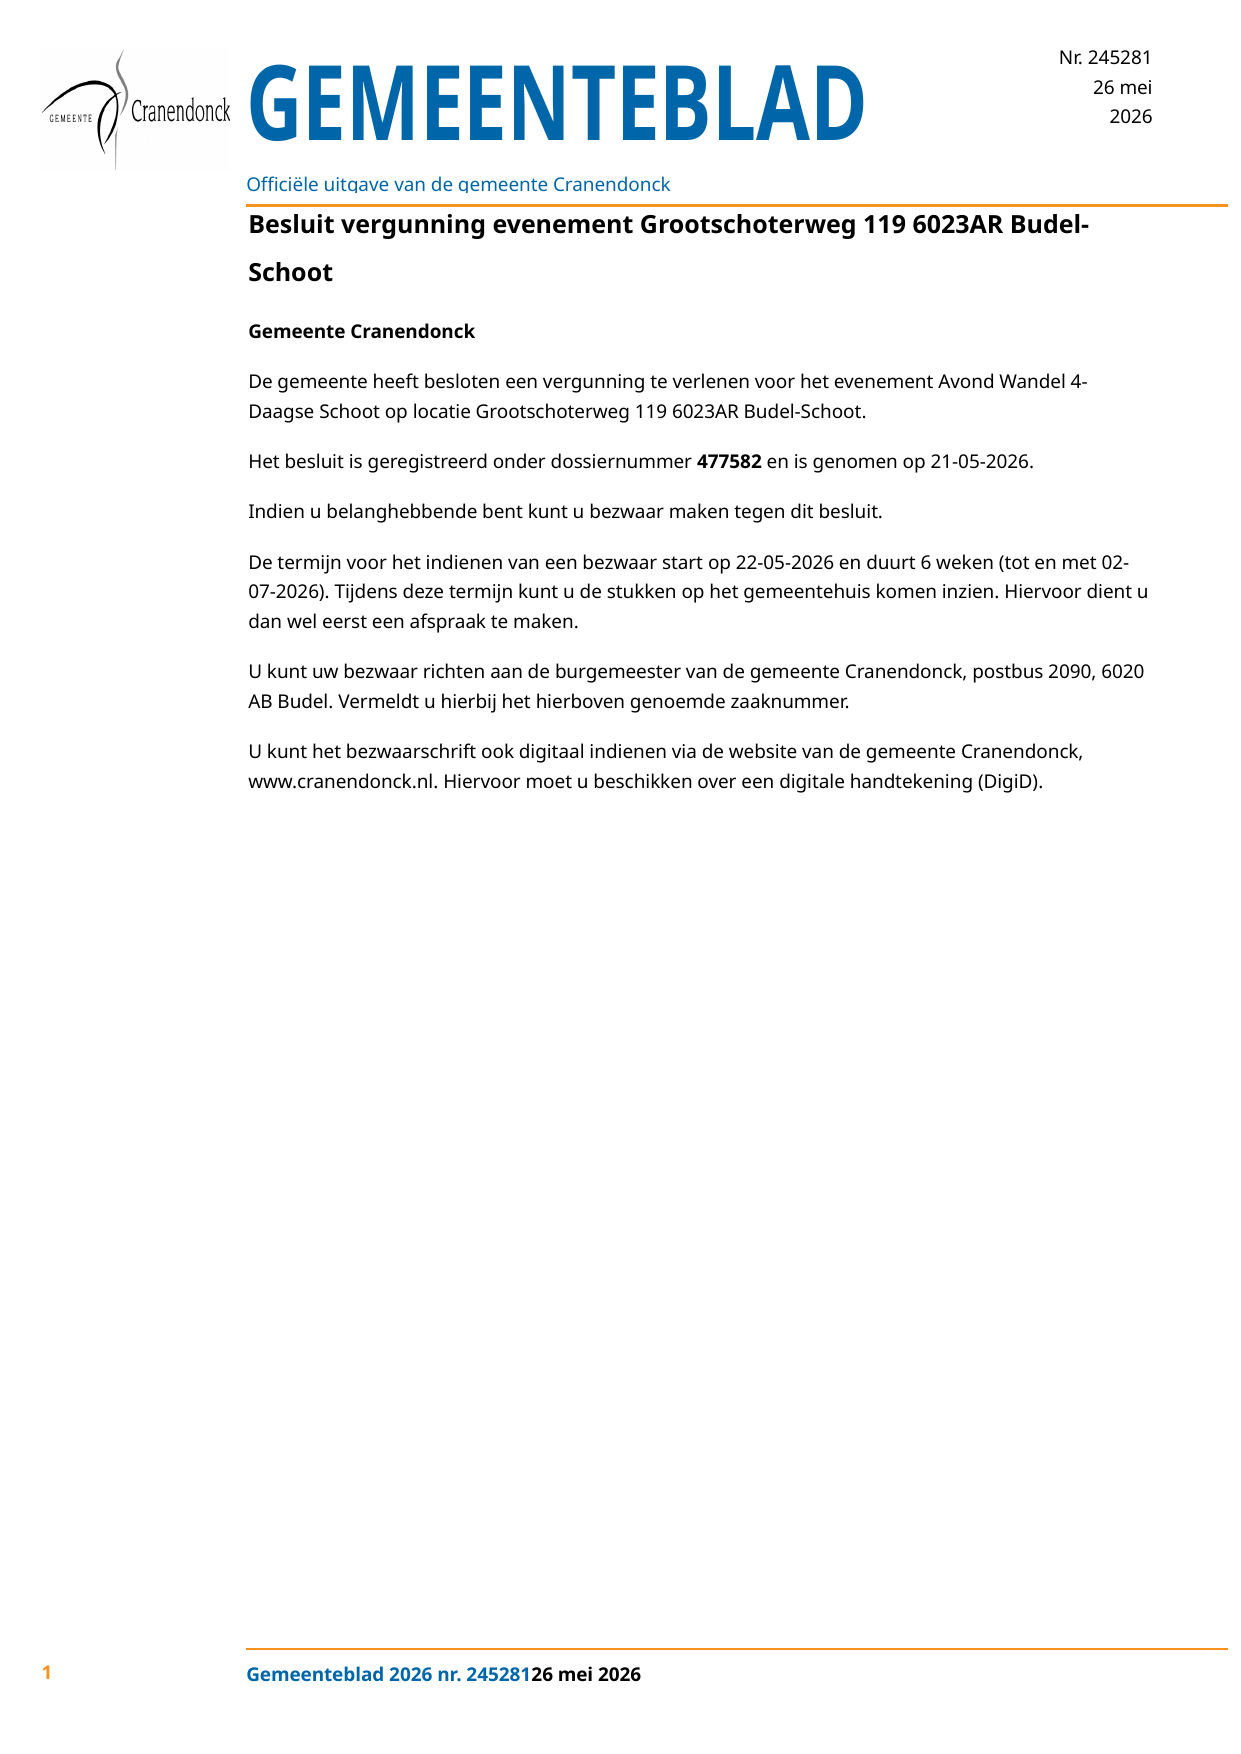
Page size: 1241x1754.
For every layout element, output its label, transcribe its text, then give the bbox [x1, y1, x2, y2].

text Besluit vergunning evenement Grootschoterweg 119 6023AR Budel-Schoot [248, 207, 1152, 288]
picture [41, 47, 231, 172]
text Het besluit is geregistreerd onder dossiernummer 477582 en is genomen op 21-05-2026. [248, 448, 1152, 474]
text U kunt het bezwaarschrift ook digitaal indienen via de website van de gemeente Cranendonck, www.cranendonck.nl. Hiervoor moet u beschikken over een digitale handtekening (DigiD). [248, 739, 1152, 794]
text Gemeente Cranendonck [248, 318, 1152, 344]
text De termijn voor het indienen van een bezwaar start op 22-05-2026 en duurt 6 weken (tot en met 02-07-2026). Tijdens deze termijn kunt u de stukken op het gemeentehuis komen inzien. Hiervoor dient u dan wel eerst een afspraak te maken. [248, 549, 1152, 634]
text Indien u belanghebbende bent kunt u bezwaar maken tegen dit besluit. [248, 499, 1152, 524]
text U kunt uw bezwaar richten aan de burgemeester van de gemeente Cranendonck, postbus 2090, 6020 AB Budel. Vermeldt u hierbij het hierboven genoemde zaaknummer. [248, 659, 1152, 714]
text De gemeente heeft besloten een vergunning te verlenen voor het evenement Avond Wandel 4-Daagse Schoot op locatie Grootschoterweg 119 6023AR Budel-Schoot. [248, 368, 1152, 424]
